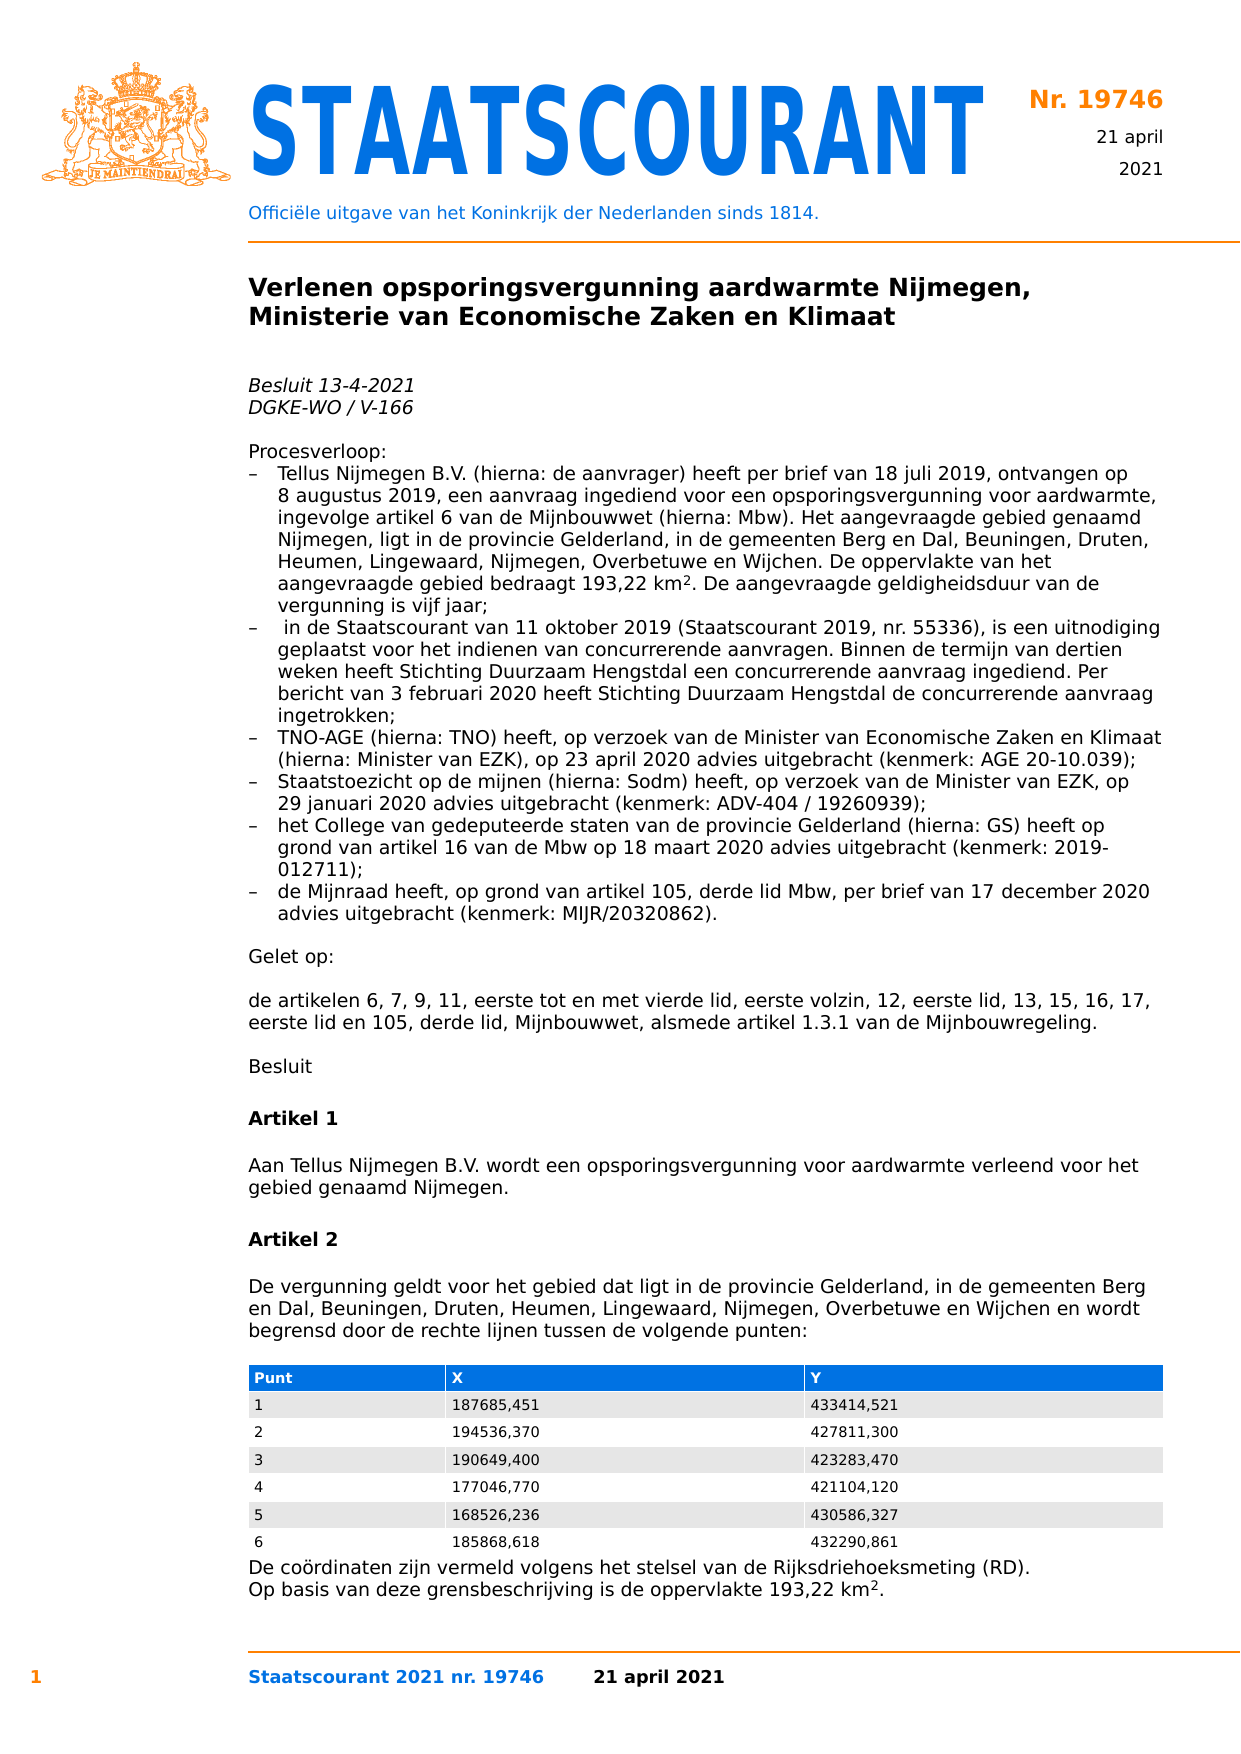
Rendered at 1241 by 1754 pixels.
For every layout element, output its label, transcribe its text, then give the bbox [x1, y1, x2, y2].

table_cell 3 [249, 1447, 445, 1473]
table_cell Officiële uitgave van het Koninkrijk der Nederlanden sinds 1814. [248, 203, 1240, 241]
table_cell 5 [249, 1502, 445, 1528]
table_header Y [805, 1365, 1163, 1391]
table_cell 185868,618 [446, 1529, 804, 1556]
text Op basis van deze grensbeschrijving is de oppervlakte 193,22 km2. [248, 1578, 1163, 1601]
text – TNO-AGE (hierna: TNO) heeft, op verzoek van de Minister van Economische Zaken en Klimaat (hierna: Minister van EZK), op 23 april 2020 advies uitgebracht (kenmerk: AGE 20-10.039); [248, 727, 1163, 771]
text De coördinaten zijn vermeld volgens het stelsel van de Rijksdriehoeksmeting (RD). [248, 1557, 1163, 1578]
subtitle Artikel 2 [248, 1229, 1163, 1251]
table_cell 430586,327 [805, 1502, 1163, 1528]
text – Staatstoezicht op de mijnen (hierna: Sodm) heeft, op verzoek van de Minister van EZK, op 29 januari 2020 advies uitgebracht (kenmerk: ADV-404 / 19260939); [248, 771, 1163, 814]
text – in de Staatscourant van 11 oktober 2019 (Staatscourant 2019, nr. 55336), is een uitnodiging geplaatst voor het indienen van concurrerende aanvragen. Binnen de termijn van dertien weken heeft Stichting Duurzaam Hengstdal een concurrerende aanvraag ingediend. Per bericht van 3 februari 2020 heeft Stichting Duurzaam Hengstdal de concurrerende aanvraag ingetrokken; [248, 617, 1163, 727]
text DGKE-WO / V-166 [248, 397, 1163, 419]
table_cell 187685,451 [446, 1392, 804, 1418]
text Aan Tellus Nijmegen B.V. wordt een opsporingsvergunning voor aardwarmte verleend voor het gebied genaamd Nijmegen. [248, 1155, 1163, 1199]
table_cell 1 [249, 1392, 445, 1418]
table_cell 190649,400 [446, 1447, 804, 1473]
table_header [25, 62, 248, 241]
table_cell 432290,861 [805, 1529, 1163, 1556]
table_header X [446, 1365, 804, 1391]
subtitle Artikel 1 [248, 1108, 1163, 1130]
table_cell 2021 [998, 153, 1240, 203]
text Procesverloop: [248, 441, 1163, 463]
table_header Nr. 19746 [998, 62, 1240, 121]
text Gelet op: [248, 946, 1163, 968]
text – de Mijnraad heeft, op grond van artikel 105, derde lid Mbw, per brief van 17 december 2020 advies uitgebracht (kenmerk: MIJR/20320862). [248, 881, 1163, 924]
picture [41, 62, 231, 186]
table_cell 433414,521 [805, 1392, 1163, 1418]
table_header Punt [249, 1365, 445, 1391]
table_cell 21 april [998, 121, 1240, 153]
table_cell 2 [249, 1420, 445, 1446]
table_cell 177046,770 [446, 1474, 804, 1501]
text Besluit [248, 1056, 1163, 1078]
table_cell 4 [249, 1474, 445, 1501]
subtitle Verlenen opsporingsvergunning aardwarmte Nijmegen, Ministerie van Economische Zaken en Klimaat [248, 273, 1163, 331]
text de artikelen 6, 7, 9, 11, eerste tot en met vierde lid, eerste volzin, 12, eerste lid, 13, 15, 16, 17, eerste lid en 105, derde lid, Mijnbouwwet, alsmede artikel 1.3.1 van de Mijnbouwregeling. [248, 990, 1163, 1034]
table_cell 168526,236 [446, 1502, 804, 1528]
table_cell 6 [249, 1529, 445, 1556]
table_cell 427811,300 [805, 1420, 1163, 1446]
table_cell 423283,470 [805, 1447, 1163, 1473]
text – het College van gedeputeerde staten van de provincie Gelderland (hierna: GS) heeft op grond van artikel 16 van de Mbw op 18 maart 2020 advies uitgebracht (kenmerk: 2019-012711); [248, 814, 1163, 881]
table_cell 194536,370 [446, 1420, 804, 1446]
text De vergunning geldt voor het gebied dat ligt in de provincie Gelderland, in de gemeenten Berg en Dal, Beuningen, Druten, Heumen, Lingewaard, Nijmegen, Overbetuwe en Wijchen en wordt begrensd door de rechte lijnen tussen de volgende punten: [248, 1276, 1163, 1342]
table_cell 421104,120 [805, 1474, 1163, 1501]
text – Tellus Nijmegen B.V. (hierna: de aanvrager) heeft per brief van 18 juli 2019, ontvangen op 8 augustus 2019, een aanvraag ingediend voor een opsporingsvergunning voor aardwarmte, ingevolge artikel 6 van de Mijnbouwwet (hierna: Mbw). Het aangevraagde gebied genaamd Nijmegen, ligt in de provincie Gelderland, in de gemeenten Berg en Dal, Beuningen, Druten, Heumen, Lingewaard, Nijmegen, Overbetuwe en Wijchen. De oppervlakte van het aangevraagde gebied bedraagt 193,22 km2. De aangevraagde geldigheidsduur van de vergunning is vijf jaar; [248, 463, 1163, 617]
text Besluit 13-4-2021 [248, 375, 1163, 397]
table_header STAATSCOURANT [248, 62, 998, 203]
